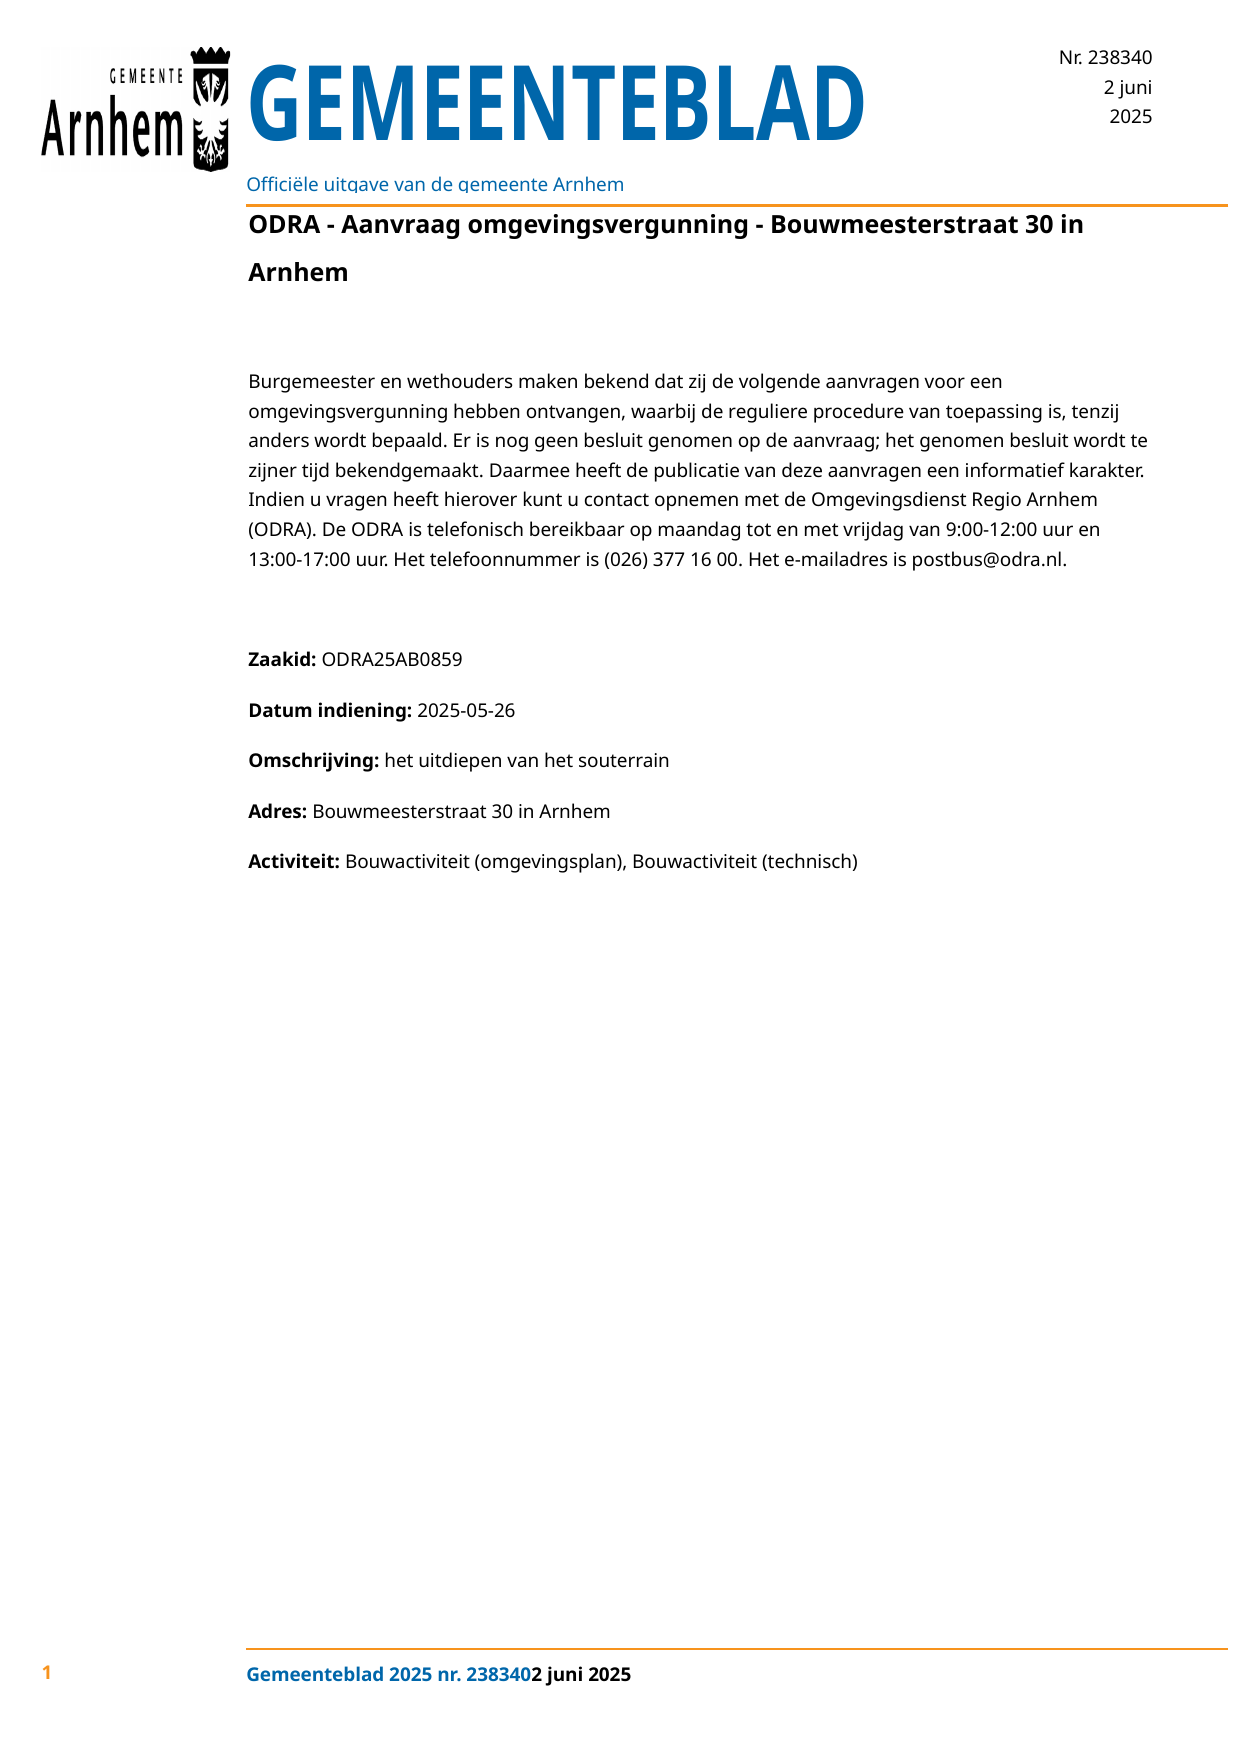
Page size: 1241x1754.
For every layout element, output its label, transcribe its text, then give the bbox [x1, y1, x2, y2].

text Omschrijving: het uitdiepen van het souterrain [248, 747, 1152, 773]
text Burgemeester en wethouders maken bekend dat zij de volgende aanvragen voor een omgevingsvergunning hebben ontvangen, waarbij de reguliere procedure van toepassing is, tenzij anders wordt bepaald. Er is nog geen besluit genomen op de aanvraag; het genomen besluit wordt te zijner tijd bekendgemaakt. Daarmee heeft de publicatie van deze aanvragen een informatief karakter. Indien u vragen heeft hierover kunt u contact opnemen met de Omgevingsdienst Regio Arnhem (ODRA). De ODRA is telefonisch bereikbaar op maandag tot en met vrijdag van 9:00-12:00 uur en 13:00-17:00 uur. Het telefoonnummer is (026) 377 16 00. Het e-mailadres is postbus@odra.nl. [248, 368, 1152, 572]
text Zaakid: ODRA25AB0859 [248, 647, 1152, 672]
text Activiteit: Bouwactiviteit (omgevingsplan), Bouwactiviteit (technisch) [248, 848, 1152, 874]
text ODRA - Aanvraag omgevingsvergunning - Bouwmeesterstraat 30 in Arnhem [248, 207, 1152, 288]
text Adres: Bouwmeesterstraat 30 in Arnhem [248, 798, 1152, 824]
text Datum indiening: 2025-05-26 [248, 697, 1152, 723]
picture [41, 47, 231, 172]
